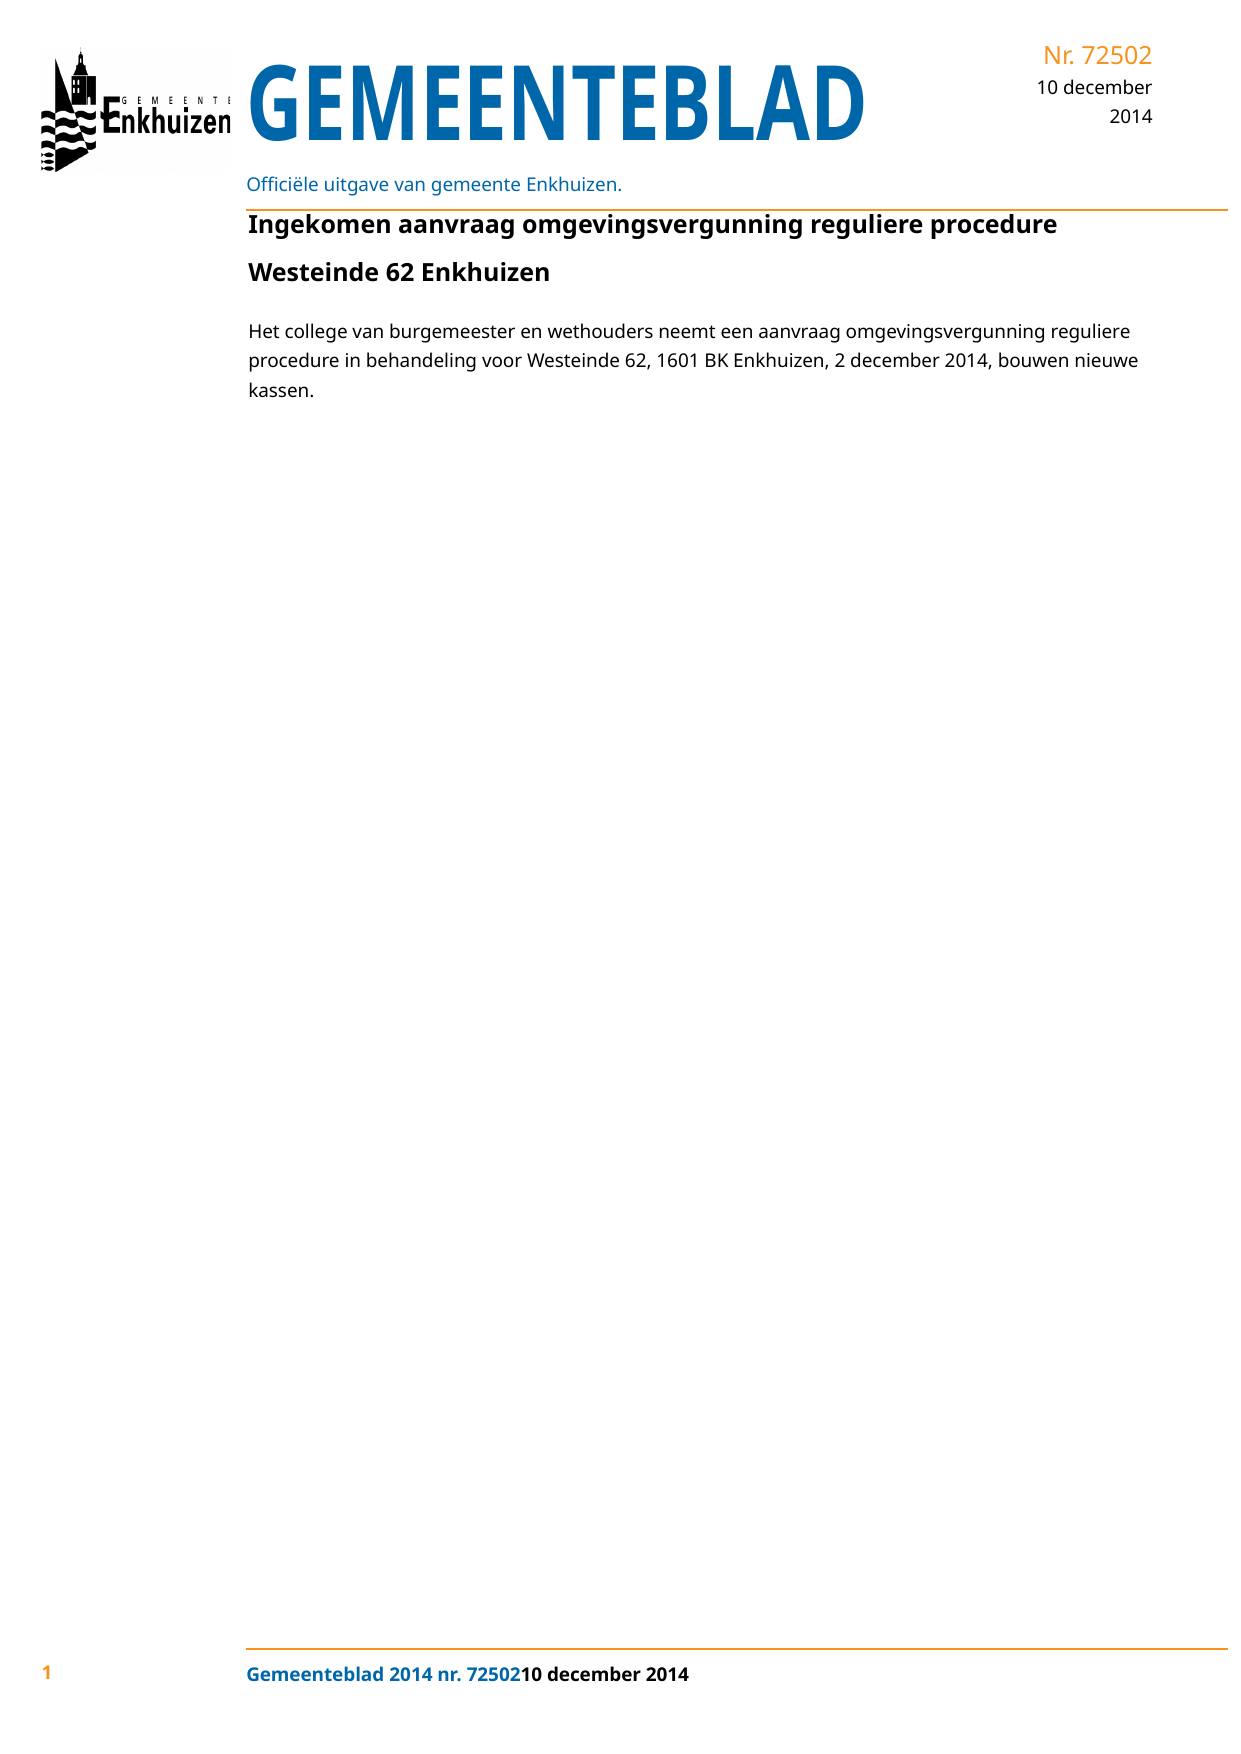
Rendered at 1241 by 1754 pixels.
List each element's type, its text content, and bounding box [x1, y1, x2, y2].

picture [41, 47, 231, 172]
text Ingekomen aanvraag omgevingsvergunning reguliere procedure Westeinde 62 Enkhuizen [248, 211, 1152, 288]
text Het college van burgemeester en wethouders neemt een aanvraag omgevingsvergunning reguliere procedure in behandeling voor Westeinde 62, 1601 BK Enkhuizen, 2 december 2014, bouwen nieuwe kassen. [248, 318, 1152, 403]
